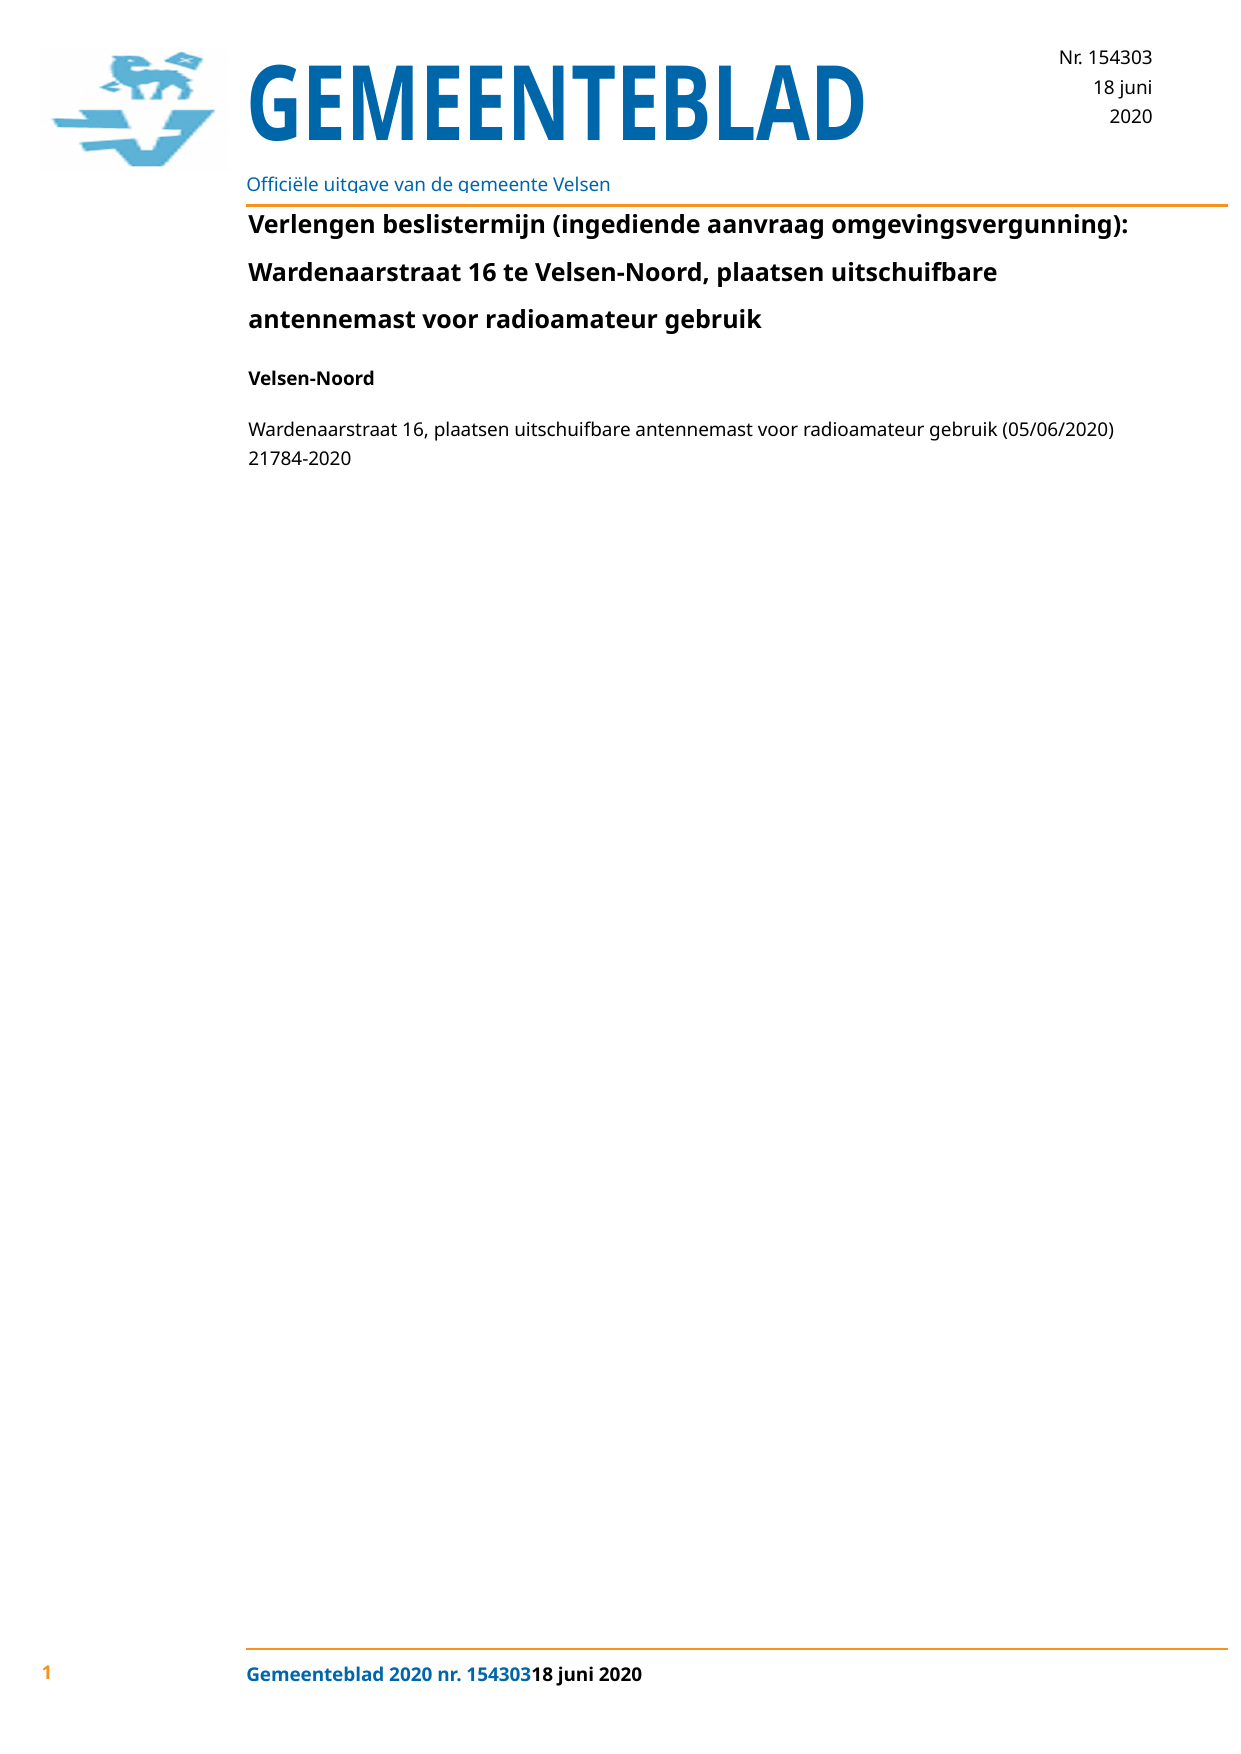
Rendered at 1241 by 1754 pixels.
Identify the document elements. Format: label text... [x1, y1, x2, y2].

picture [41, 47, 231, 172]
text Wardenaarstraat 16, plaatsen uitschuifbare antennemast voor radioamateur gebruik (05/06/2020) 21784-2020 [248, 416, 1152, 471]
text Verlengen beslistermijn (ingediende aanvraag omgevingsvergunning): Wardenaarstraat 16 te Velsen-Noord, plaatsen uitschuifbare antennemast voor radioamateur gebruik [248, 207, 1152, 336]
text Velsen-Noord [248, 366, 1152, 391]
